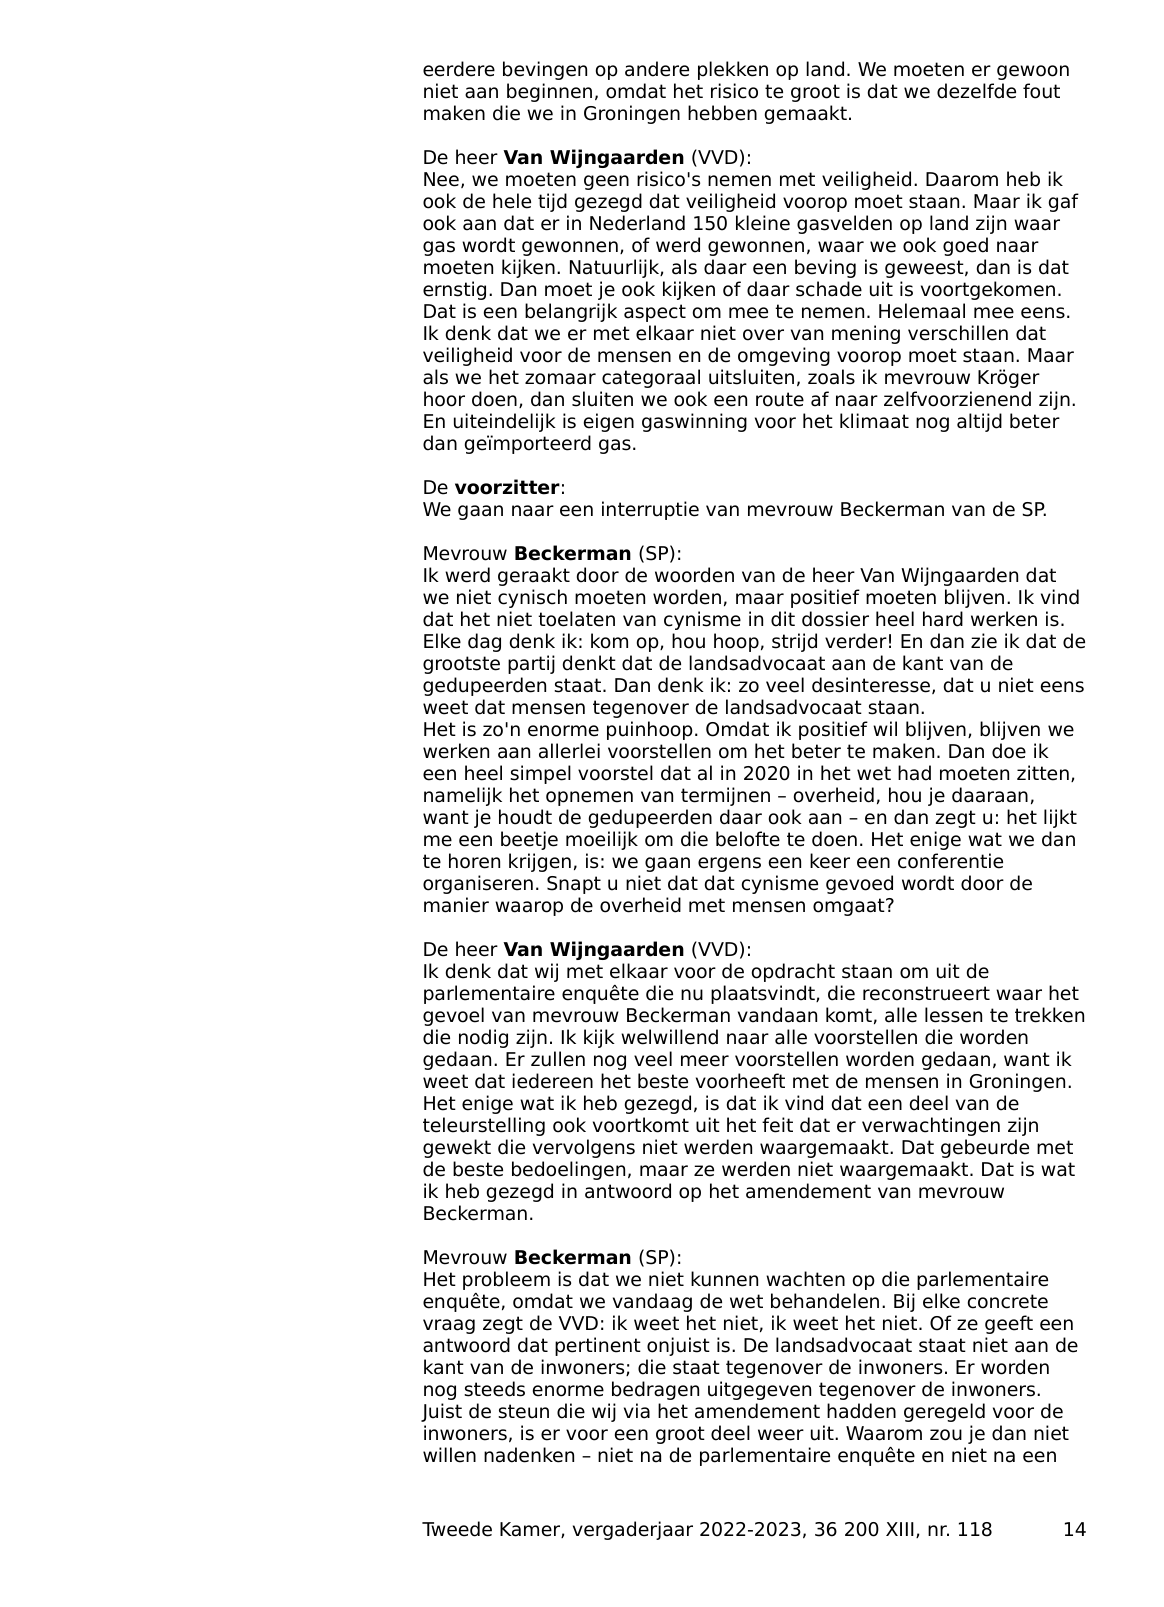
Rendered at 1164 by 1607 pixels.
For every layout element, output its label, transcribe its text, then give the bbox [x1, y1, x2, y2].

text Mevrouw Beckerman (SP): [422, 1247, 1087, 1269]
text Nee, we moeten geen risico's nemen met veiligheid. Daarom heb ik ook de hele tijd gezegd dat veiligheid voorop moet staan. Maar ik gaf ook aan dat er in Nederland 150 kleine gasvelden op land zijn waar gas wordt gewonnen, of werd gewonnen, waar we ook goed naar moeten kijken. Natuurlijk, als daar een beving is geweest, dan is dat ernstig. Dan moet je ook kijken of daar schade uit is voortgekomen. Dat is een belangrijk aspect om mee te nemen. Helemaal mee eens. Ik denk dat we er met elkaar niet over van mening verschillen dat veiligheid voor de mensen en de omgeving voorop moet staan. Maar als we het zomaar categoraal uitsluiten, zoals ik mevrouw Kröger hoor doen, dan sluiten we ook een route af naar zelfvoorzienend zijn. En uiteindelijk is eigen gaswinning voor het klimaat nog altijd beter dan geïmporteerd gas. [422, 169, 1087, 455]
text Het is zo'n enorme puinhoop. Omdat ik positief wil blijven, blijven we werken aan allerlei voorstellen om het beter te maken. Dan doe ik een heel simpel voorstel dat al in 2020 in het wet had moeten zitten, namelijk het opnemen van termijnen – overheid, hou je daaraan, want je houdt de gedupeerden daar ook aan – en dan zegt u: het lijkt me een beetje moeilijk om die belofte te doen. Het enige wat we dan te horen krijgen, is: we gaan ergens een keer een conferentie organiseren. Snapt u niet dat dat cynisme gevoed wordt door de manier waarop de overheid met mensen omgaat? [422, 719, 1087, 917]
text De heer Van Wijngaarden (VVD): [422, 939, 1087, 961]
text De voorzitter: [422, 477, 1087, 499]
text Ik denk dat wij met elkaar voor de opdracht staan om uit de parlementaire enquête die nu plaatsvindt, die reconstrueert waar het gevoel van mevrouw Beckerman vandaan komt, alle lessen te trekken die nodig zijn. Ik kijk welwillend naar alle voorstellen die worden gedaan. Er zullen nog veel meer voorstellen worden gedaan, want ik weet dat iedereen het beste voorheeft met de mensen in Groningen. Het enige wat ik heb gezegd, is dat ik vind dat een deel van de teleurstelling ook voortkomt uit het feit dat er verwachtingen zijn gewekt die vervolgens niet werden waargemaakt. Dat gebeurde met de beste bedoelingen, maar ze werden niet waargemaakt. Dat is wat ik heb gezegd in antwoord op het amendement van mevrouw Beckerman. [422, 961, 1087, 1225]
text Ik werd geraakt door de woorden van de heer Van Wijngaarden dat we niet cynisch moeten worden, maar positief moeten blijven. Ik vind dat het niet toelaten van cynisme in dit dossier heel hard werken is. Elke dag denk ik: kom op, hou hoop, strijd verder! En dan zie ik dat de grootste partij denkt dat de landsadvocaat aan de kant van de gedupeerden staat. Dan denk ik: zo veel desinteresse, dat u niet eens weet dat mensen tegenover de landsadvocaat staan. [422, 565, 1087, 719]
text Het probleem is dat we niet kunnen wachten op die parlementaire enquête, omdat we vandaag de wet behandelen. Bij elke concrete vraag zegt de VVD: ik weet het niet, ik weet het niet. Of ze geeft een antwoord dat pertinent onjuist is. De landsadvocaat staat niet aan de kant van de inwoners; die staat tegenover de inwoners. Er worden nog steeds enorme bedragen uitgegeven tegenover de inwoners. Juist de steun die wij via het amendement hadden geregeld voor de inwoners, is er voor een groot deel weer uit. Waarom zou je dan niet willen nadenken – niet na de parlementaire enquête en niet na een [422, 1269, 1087, 1467]
text We gaan naar een interruptie van mevrouw Beckerman van de SP. [422, 499, 1087, 521]
text Mevrouw Beckerman (SP): [422, 543, 1087, 565]
text eerdere bevingen op andere plekken op land. We moeten er gewoon niet aan beginnen, omdat het risico te groot is dat we dezelfde fout maken die we in Groningen hebben gemaakt. [422, 59, 1087, 125]
text De heer Van Wijngaarden (VVD): [422, 147, 1087, 169]
